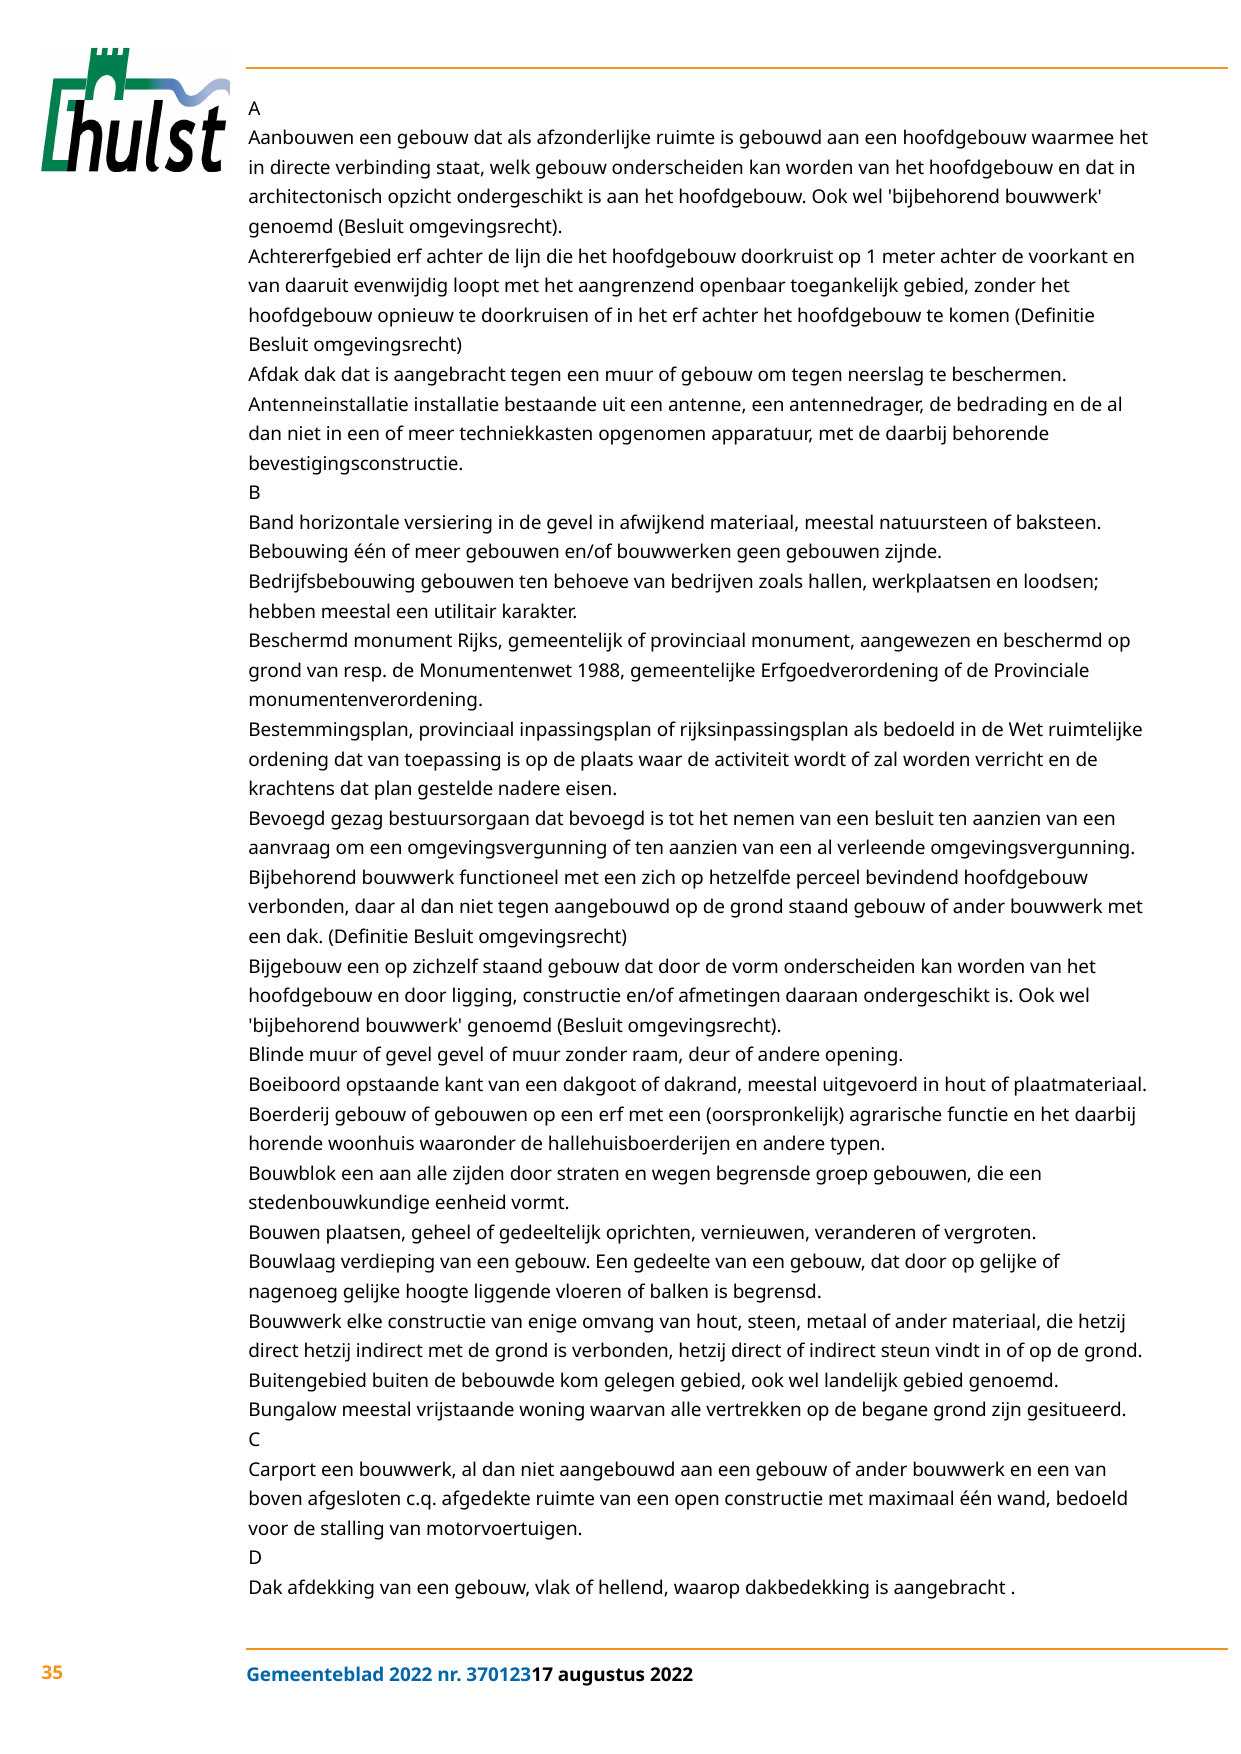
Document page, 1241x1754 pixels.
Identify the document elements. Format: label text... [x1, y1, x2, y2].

text Bouwblok een aan alle zijden door straten en wegen begrensde groep gebouwen, die een stedenbouwkundige eenheid vormt. [248, 1160, 1152, 1215]
text B [248, 479, 1152, 505]
text Bestemmingsplan, provinciaal inpassingsplan of rijksinpassingsplan als bedoeld in de Wet ruimtelijke ordening dat van toepassing is op de plaats waar de activiteit wordt of zal worden verricht en de krachtens dat plan gestelde nadere eisen. [248, 716, 1152, 801]
text C [248, 1426, 1152, 1452]
text Carport een bouwwerk, al dan niet aangebouwd aan een gebouw of ander bouwwerk en een van boven afgesloten c.q. afgedekte ruimte van een open constructie met maximaal één wand, bedoeld voor de stalling van motorvoertuigen. [248, 1456, 1152, 1541]
text Bungalow meestal vrijstaande woning waarvan alle vertrekken op de begane grond zijn gesitueerd. [248, 1397, 1152, 1422]
text Aanbouwen een gebouw dat als afzonderlijke ruimte is gebouwd aan een hoofdgebouw waarmee het in directe verbinding staat, welk gebouw onderscheiden kan worden van het hoofdgebouw en dat in architectonisch opzicht ondergeschikt is aan het hoofdgebouw. Ook wel 'bijbehorend bouwwerk' genoemd (Besluit omgevingsrecht). [248, 124, 1152, 239]
text Bouwwerk elke constructie van enige omvang van hout, steen, metaal of ander materiaal, die hetzij direct hetzij indirect met de grond is verbonden, hetzij direct of indirect steun vindt in of op de grond. [248, 1308, 1152, 1363]
text Bouwlaag verdieping van een gebouw. Een gedeelte van een gebouw, dat door op gelijke of nagenoeg gelijke hoogte liggende vloeren of balken is begrensd. [248, 1249, 1152, 1304]
text Dak afdekking van een gebouw, vlak of hellend, waarop dakbedekking is aangebracht . [248, 1574, 1152, 1600]
text Blinde muur of gevel gevel of muur zonder raam, deur of andere opening. [248, 1042, 1152, 1067]
text D [248, 1544, 1152, 1570]
text Bijgebouw een op zichzelf staand gebouw dat door de vorm onderscheiden kan worden van het hoofdgebouw en door ligging, constructie en/of afmetingen daaraan ondergeschikt is. Ook wel 'bijbehorend bouwwerk' genoemd (Besluit omgevingsrecht). [248, 953, 1152, 1038]
text Bevoegd gezag bestuursorgaan dat bevoegd is tot het nemen van een besluit ten aanzien van een aanvraag om een omgevingsvergunning of ten aanzien van een al verleende omgevingsvergunning. [248, 805, 1152, 860]
text Beschermd monument Rijks, gemeentelijk of provinciaal monument, aangewezen en beschermd op grond van resp. de Monumentenwet 1988, gemeentelijke Erfgoedverordening of de Provinciale monumentenverordening. [248, 627, 1152, 712]
text Bedrijfsbebouwing gebouwen ten behoeve van bedrijven zoals hallen, werkplaatsen en loodsen; hebben meestal een utilitair karakter. [248, 568, 1152, 623]
text Boerderij gebouw of gebouwen op een erf met een (oorspronkelijk) agrarische functie en het daarbij horende woonhuis waaronder de hallehuisboerderijen en andere typen. [248, 1101, 1152, 1156]
text Buitengebied buiten de bebouwde kom gelegen gebied, ook wel landelijk gebied genoemd. [248, 1367, 1152, 1393]
text Bebouwing één of meer gebouwen en/of bouwwerken geen gebouwen zijnde. [248, 539, 1152, 564]
text Bouwen plaatsen, geheel of gedeeltelijk oprichten, vernieuwen, veranderen of vergroten. [248, 1219, 1152, 1245]
text Afdak dak dat is aangebracht tegen een muur of gebouw om tegen neerslag te beschermen. [248, 361, 1152, 387]
text Boeiboord opstaande kant van een dakgoot of dakrand, meestal uitgevoerd in hout of plaatmateriaal. [248, 1071, 1152, 1097]
text Bijbehorend bouwwerk functioneel met een zich op hetzelfde perceel bevindend hoofdgebouw verbonden, daar al dan niet tegen aangebouwd op de grond staand gebouw of ander bouwwerk met een dak. (Definitie Besluit omgevingsrecht) [248, 864, 1152, 949]
text Antenneinstallatie installatie bestaande uit een antenne, een antennedrager, de bedrading en de al dan niet in een of meer techniekkasten opgenomen apparatuur, met de daarbij behorende bevestigingsconstructie. [248, 391, 1152, 476]
picture [41, 47, 231, 172]
text Band horizontale versiering in de gevel in afwijkend materiaal, meestal natuursteen of baksteen. [248, 509, 1152, 535]
text Achtererfgebied erf achter de lijn die het hoofdgebouw doorkruist op 1 meter achter de voorkant en van daaruit evenwijdig loopt met het aangrenzend openbaar toegankelijk gebied, zonder het hoofdgebouw opnieuw te doorkruisen of in het erf achter het hoofdgebouw te komen (Definitie Besluit omgevingsrecht) [248, 243, 1152, 357]
text A [248, 95, 1152, 121]
